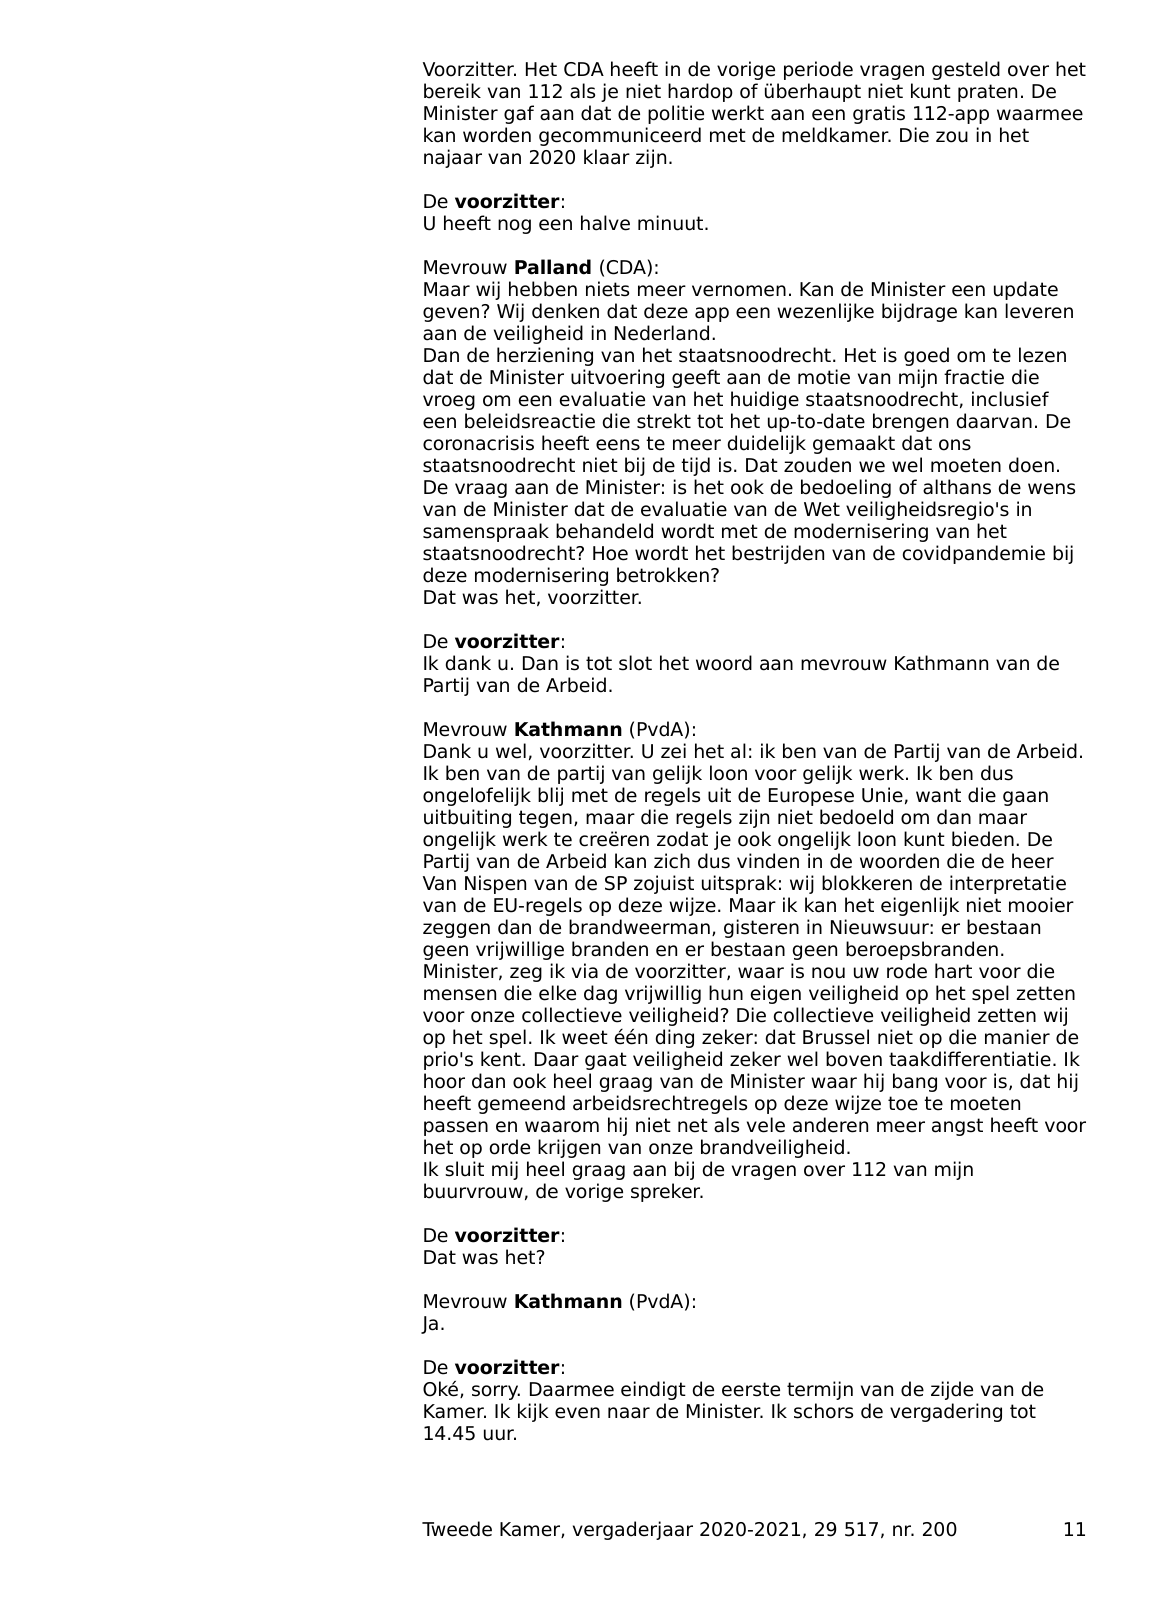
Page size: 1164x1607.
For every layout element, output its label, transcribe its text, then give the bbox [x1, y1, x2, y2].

text U heeft nog een halve minuut. [422, 213, 1087, 235]
text Ja. [422, 1313, 1087, 1335]
text De voorzitter: [422, 1225, 1087, 1247]
text De voorzitter: [422, 1357, 1087, 1379]
text Maar wij hebben niets meer vernomen. Kan de Minister een update geven? Wij denken dat deze app een wezenlijke bijdrage kan leveren aan de veiligheid in Nederland. [422, 279, 1087, 345]
text Mevrouw Kathmann (PvdA): [422, 1291, 1087, 1313]
text Dat was het? [422, 1247, 1087, 1269]
text Ik dank u. Dan is tot slot het woord aan mevrouw Kathmann van de Partij van de Arbeid. [422, 653, 1087, 697]
text De voorzitter: [422, 191, 1087, 213]
text Mevrouw Kathmann (PvdA): [422, 719, 1087, 741]
text Dank u wel, voorzitter. U zei het al: ik ben van de Partij van de Arbeid. Ik ben van de partij van gelijk loon voor gelijk werk. Ik ben dus ongelofelijk blij met de regels uit de Europese Unie, want die gaan uitbuiting tegen, maar die regels zijn niet bedoeld om dan maar ongelijk werk te creëren zodat je ook ongelijk loon kunt bieden. De Partij van de Arbeid kan zich dus vinden in de woorden die de heer Van Nispen van de SP zojuist uitsprak: wij blokkeren de interpretatie van de EU-regels op deze wijze. Maar ik kan het eigenlijk niet mooier zeggen dan de brandweerman, gisteren in Nieuwsuur: er bestaan geen vrijwillige branden en er bestaan geen beroepsbranden. Minister, zeg ik via de voorzitter, waar is nou uw rode hart voor die mensen die elke dag vrijwillig hun eigen veiligheid op het spel zetten voor onze collectieve veiligheid? Die collectieve veiligheid zetten wij op het spel. Ik weet één ding zeker: dat Brussel niet op die manier de prio's kent. Daar gaat veiligheid zeker wel boven taakdifferentiatie. Ik hoor dan ook heel graag van de Minister waar hij bang voor is, dat hij heeft gemeend arbeidsrechtregels op deze wijze toe te moeten passen en waarom hij niet net als vele anderen meer angst heeft voor het op orde krijgen van onze brandveiligheid. [422, 741, 1087, 1159]
text Dat was het, voorzitter. [422, 587, 1087, 609]
text De voorzitter: [422, 631, 1087, 653]
text Dan de herziening van het staatsnoodrecht. Het is goed om te lezen dat de Minister uitvoering geeft aan de motie van mijn fractie die vroeg om een evaluatie van het huidige staatsnoodrecht, inclusief een beleidsreactie die strekt tot het up-to-date brengen daarvan. De coronacrisis heeft eens te meer duidelijk gemaakt dat ons staatsnoodrecht niet bij de tijd is. Dat zouden we wel moeten doen. De vraag aan de Minister: is het ook de bedoeling of althans de wens van de Minister dat de evaluatie van de Wet veiligheidsregio's in samenspraak behandeld wordt met de modernisering van het staatsnoodrecht? Hoe wordt het bestrijden van de covidpandemie bij deze modernisering betrokken? [422, 345, 1087, 587]
text Oké, sorry. Daarmee eindigt de eerste termijn van de zijde van de Kamer. Ik kijk even naar de Minister. Ik schors de vergadering tot 14.45 uur. [422, 1379, 1087, 1445]
text Mevrouw Palland (CDA): [422, 257, 1087, 279]
text Ik sluit mij heel graag aan bij de vragen over 112 van mijn buurvrouw, de vorige spreker. [422, 1159, 1087, 1203]
text Voorzitter. Het CDA heeft in de vorige periode vragen gesteld over het bereik van 112 als je niet hardop of überhaupt niet kunt praten. De Minister gaf aan dat de politie werkt aan een gratis 112-app waarmee kan worden gecommuniceerd met de meldkamer. Die zou in het najaar van 2020 klaar zijn. [422, 59, 1087, 169]
